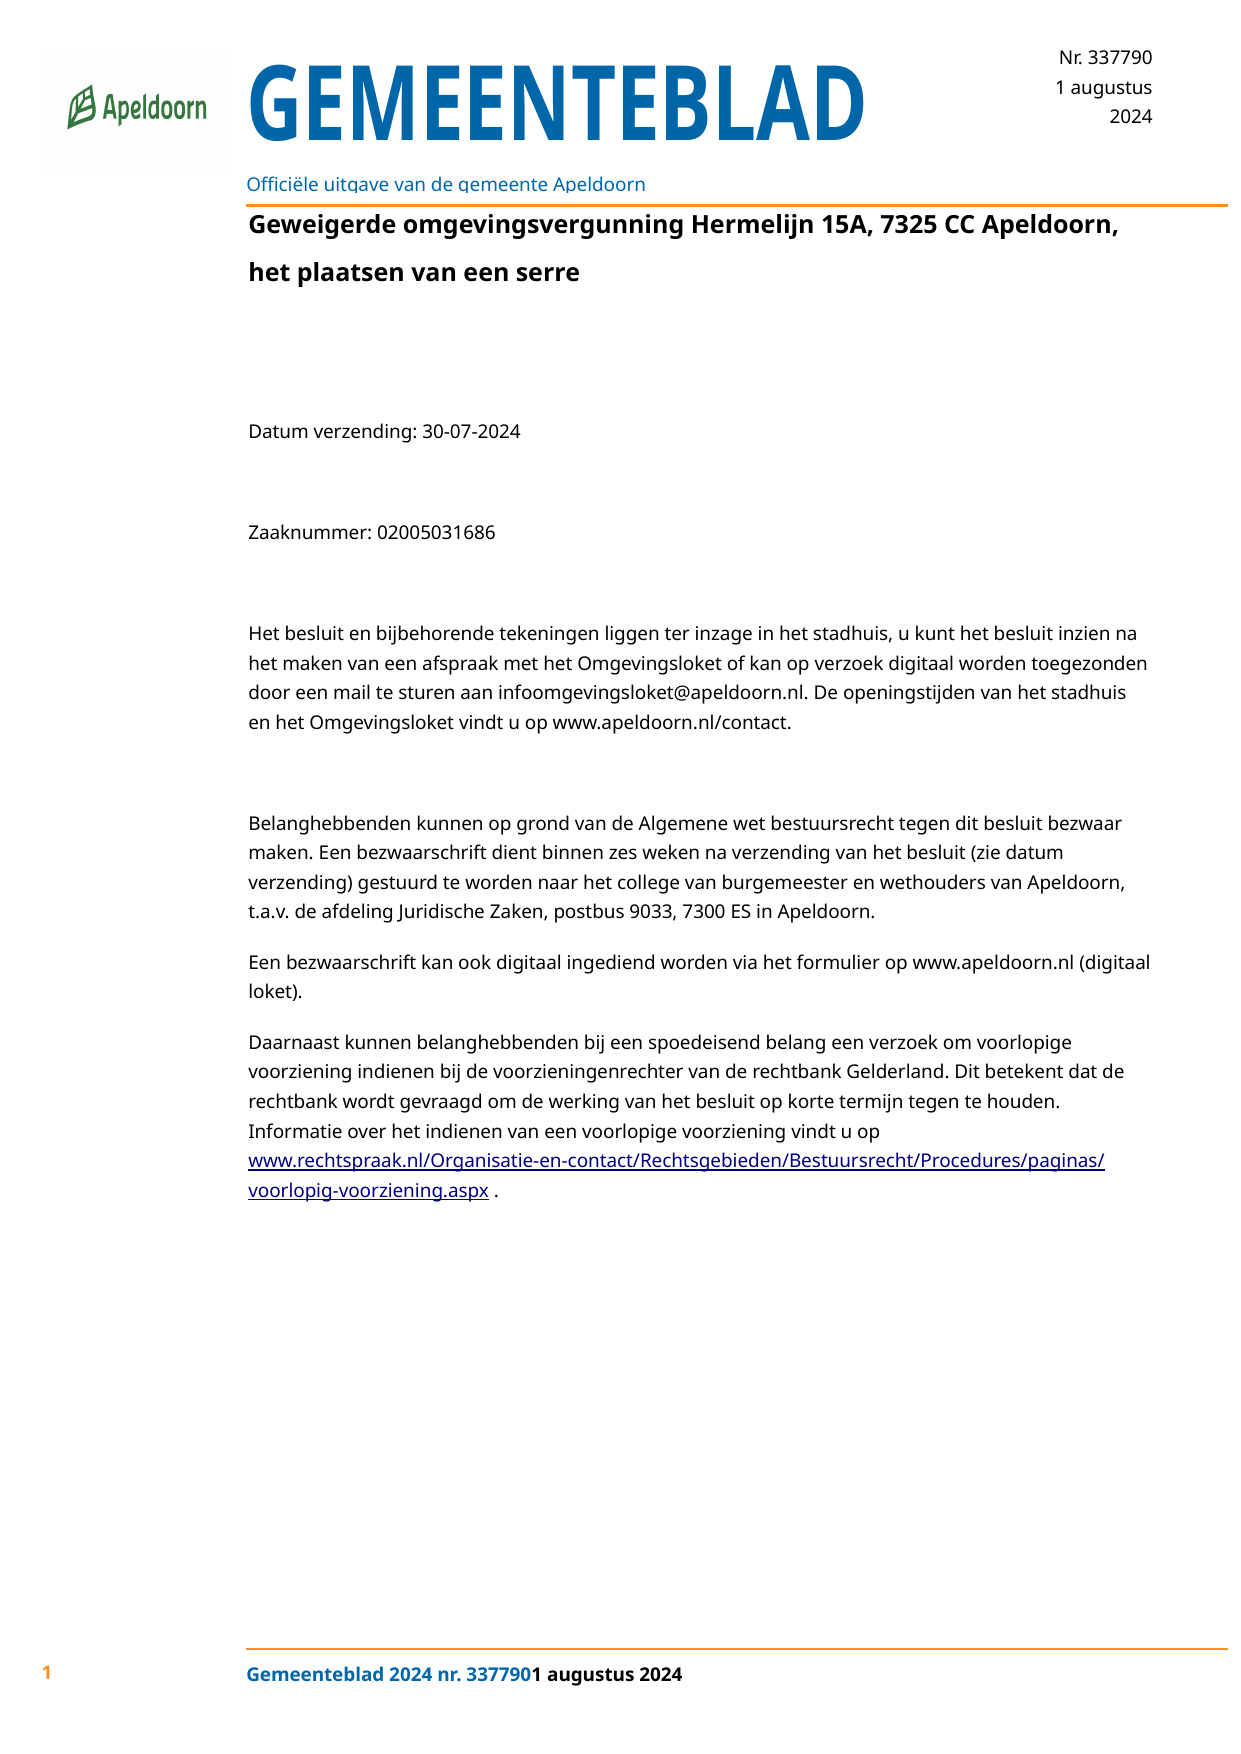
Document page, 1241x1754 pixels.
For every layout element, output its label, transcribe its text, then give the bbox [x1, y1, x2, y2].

text Daarnaast kunnen belanghebbenden bij een spoedeisend belang een verzoek om voorlopige voorziening indienen bij de voorzieningenrechter van de rechtbank Gelderland. Dit betekent dat de rechtbank wordt gevraagd om de werking van het besluit op korte termijn tegen te houden. Informatie over het indienen van een voorlopige voorziening vindt u op www.rechtspraak.nl/Organisatie-en-contact/Rechtsgebieden/Bestuursrecht/Procedures/paginas/voorlopig-voorziening.aspx . [248, 1029, 1152, 1203]
text Zaaknummer: 02005031686 [248, 519, 1152, 545]
text Belanghebbenden kunnen op grond van de Algemene wet bestuursrecht tegen dit besluit bezwaar maken. Een bezwaarschrift dient binnen zes weken na verzending van het besluit (zie datum verzending) gestuurd te worden naar het college van burgemeester en wethouders van Apeldoorn, t.a.v. de afdeling Juridische Zaken, postbus 9033, 7300 ES in Apeldoorn. [248, 810, 1152, 924]
text Het besluit en bijbehorende tekeningen liggen ter inzage in het stadhuis, u kunt het besluit inzien na het maken van een afspraak met het Omgevingsloket of kan op verzoek digitaal worden toegezonden door een mail te sturen aan infoomgevingsloket@apeldoorn.nl. De openingstijden van het stadhuis en het Omgevingsloket vindt u op www.apeldoorn.nl/contact. [248, 620, 1152, 735]
text Een bezwaarschrift kan ook digitaal ingediend worden via het formulier op www.apeldoorn.nl (digitaal loket). [248, 949, 1152, 1004]
picture [41, 47, 231, 172]
text Geweigerde omgevingsvergunning Hermelijn 15A, 7325 CC Apeldoorn, het plaatsen van een serre [248, 207, 1152, 288]
text Datum verzending: 30-07-2024 [248, 419, 1152, 444]
